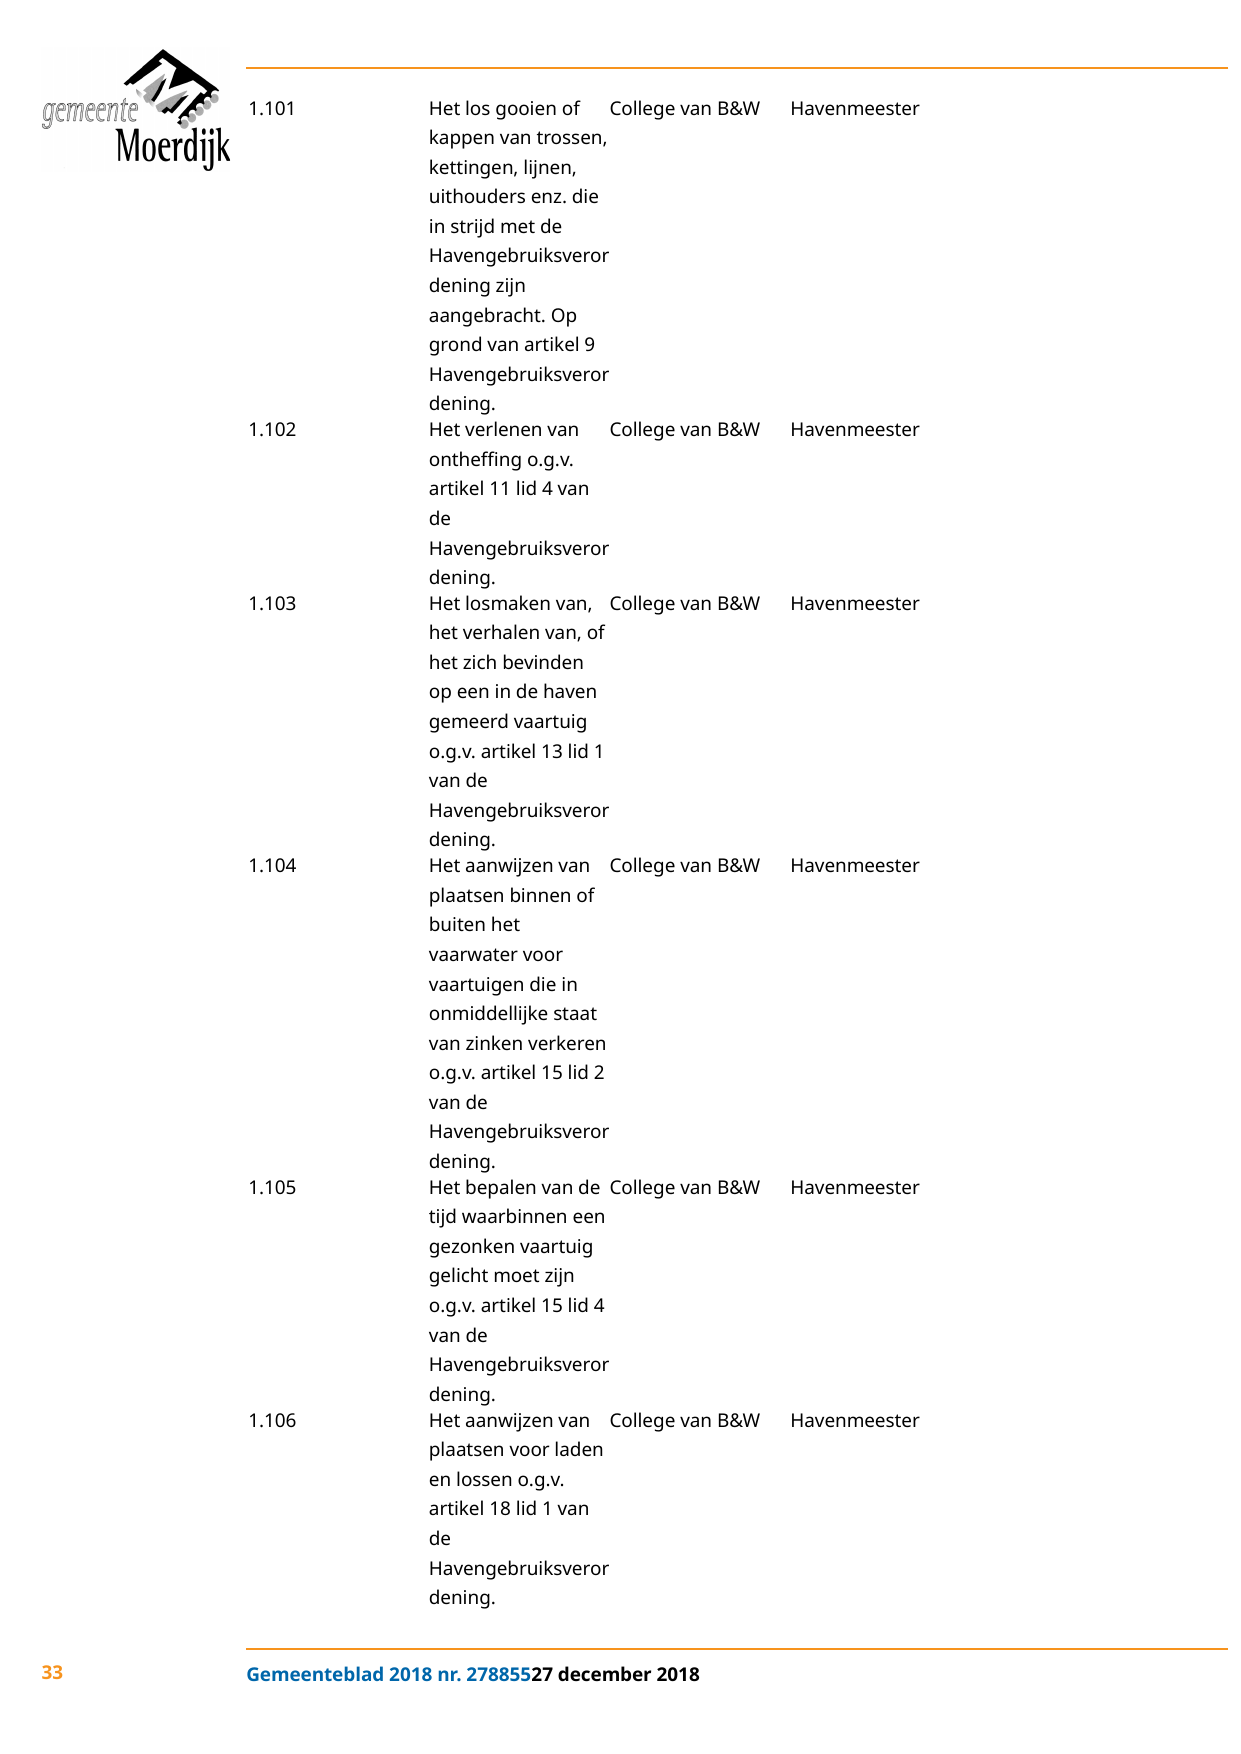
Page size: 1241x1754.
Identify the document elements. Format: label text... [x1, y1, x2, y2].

table_cell 1.101 [248, 95, 429, 416]
table_cell [971, 416, 1152, 590]
table_cell College van B&W [609, 1174, 790, 1407]
table_cell [971, 1407, 1152, 1610]
table_cell Havenmeester [790, 95, 971, 416]
picture [41, 47, 231, 172]
table_cell Het losmaken van, het verhalen van, of het zich bevinden op een in de haven gemeerd vaartuig o.g.v. artikel 13 lid 1 van de Havengebruiksverordening. [429, 590, 609, 852]
table_cell College van B&W [609, 416, 790, 590]
table_cell 1.106 [248, 1407, 429, 1610]
table_cell [971, 95, 1152, 416]
table_cell Het aanwijzen van plaatsen binnen of buiten het vaarwater voor vaartuigen die in onmiddellijke staat van zinken verkeren o.g.v. artikel 15 lid 2 van de Havengebruiksverordening. [429, 853, 609, 1174]
table_cell College van B&W [609, 590, 790, 852]
table_cell College van B&W [609, 1407, 790, 1610]
table_cell Havenmeester [790, 1174, 971, 1407]
table_cell [971, 590, 1152, 852]
table_cell 1.105 [248, 1174, 429, 1407]
table_cell [971, 853, 1152, 1174]
table_cell 1.103 [248, 590, 429, 852]
table_cell [971, 1174, 1152, 1407]
table_cell 1.102 [248, 416, 429, 590]
table_cell Het verlenen van ontheffing o.g.v. artikel 11 lid 4 van de Havengebruiksverordening. [429, 416, 609, 590]
table_cell College van B&W [609, 95, 790, 416]
table_cell Het bepalen van de tijd waarbinnen een gezonken vaartuig gelicht moet zijn o.g.v. artikel 15 lid 4 van de Havengebruiksverordening. [429, 1174, 609, 1407]
table_cell Het aanwijzen van plaatsen voor laden en lossen o.g.v. artikel 18 lid 1 van de Havengebruiksverordening. [429, 1407, 609, 1610]
table_cell College van B&W [609, 853, 790, 1174]
table_cell 1.104 [248, 853, 429, 1174]
table_cell Havenmeester [790, 590, 971, 852]
table_cell Het los gooien of kappen van trossen, kettingen, lijnen, uithouders enz. die in strijd met de Havengebruiksverordening zijn aangebracht. Op grond van artikel 9 Havengebruiksverordening. [429, 95, 609, 416]
table_cell Havenmeester [790, 416, 971, 590]
table_cell Havenmeester [790, 1407, 971, 1610]
table_cell Havenmeester [790, 853, 971, 1174]
